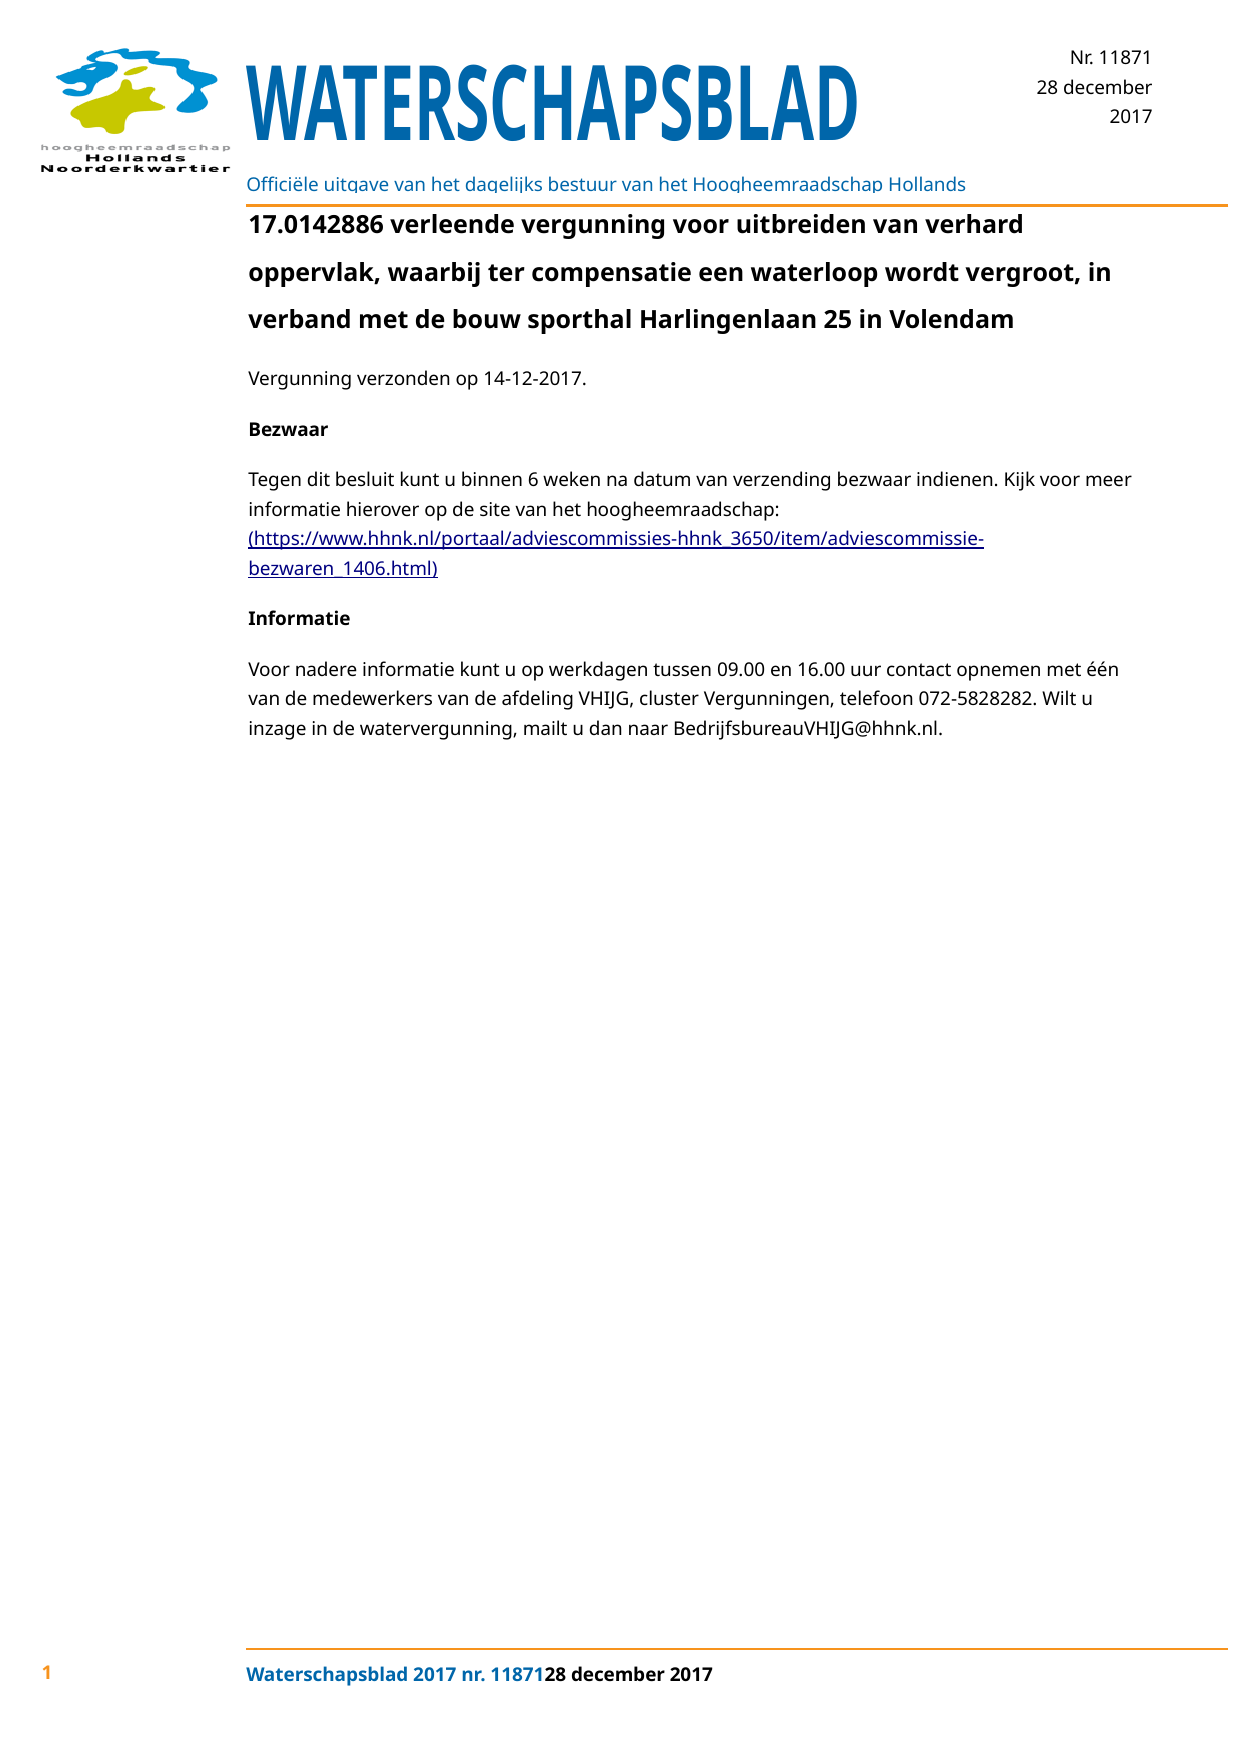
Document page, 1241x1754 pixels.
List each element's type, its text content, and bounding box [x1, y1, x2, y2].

text Vergunning verzonden op 14-12-2017. [248, 366, 1152, 391]
picture [41, 47, 231, 172]
text Tegen dit besluit kunt u binnen 6 weken na datum van verzending bezwaar indienen. Kijk voor meer informatie hierover op de site van het hoogheemraadschap: (https://www.hhnk.nl/portaal/adviescommissies-hhnk_3650/item/adviescommissie-bezwaren_1406.html) [248, 466, 1152, 581]
text Informatie [248, 606, 1152, 631]
text Voor nadere informatie kunt u op werkdagen tussen 09.00 en 16.00 uur contact opnemen met één van de medewerkers van de afdeling VHIJG, cluster Vergunningen, telefoon 072-5828282. Wilt u inzage in de watervergunning, mailt u dan naar BedrijfsbureauVHIJG@hhnk.nl. [248, 656, 1152, 741]
text 17.0142886 verleende vergunning voor uitbreiden van verhard oppervlak, waarbij ter compensatie een waterloop wordt vergroot, in verband met de bouw sporthal Harlingenlaan 25 in Volendam [248, 207, 1152, 336]
text Bezwaar [248, 416, 1152, 442]
